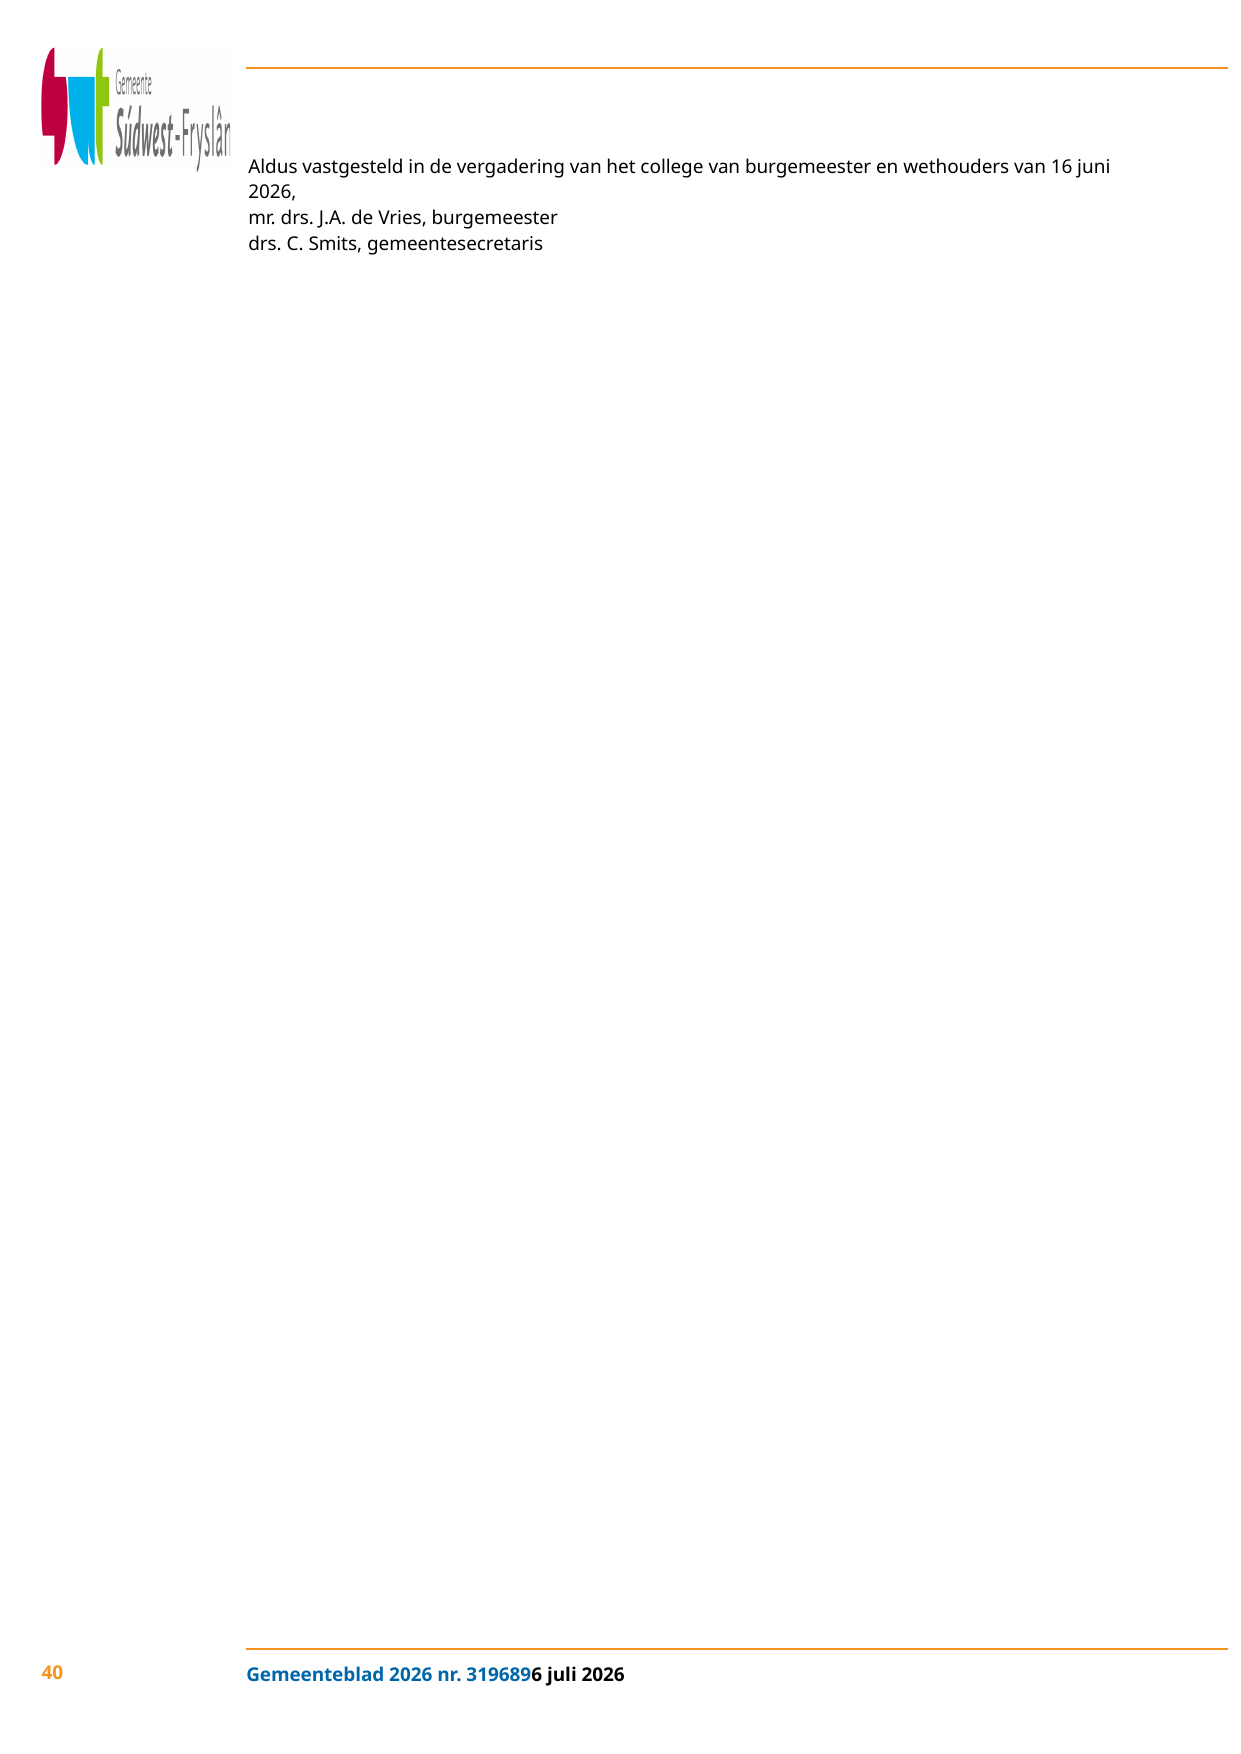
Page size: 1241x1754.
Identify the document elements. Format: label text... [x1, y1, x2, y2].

picture [41, 47, 231, 172]
text Aldus vastgesteld in de vergadering van het college van burgemeester en wethouders van 16 juni 2026, [248, 153, 1152, 204]
text mr. drs. J.A. de Vries, burgemeester [248, 204, 1152, 230]
text drs. C. Smits, gemeentesecretaris [248, 230, 1152, 256]
